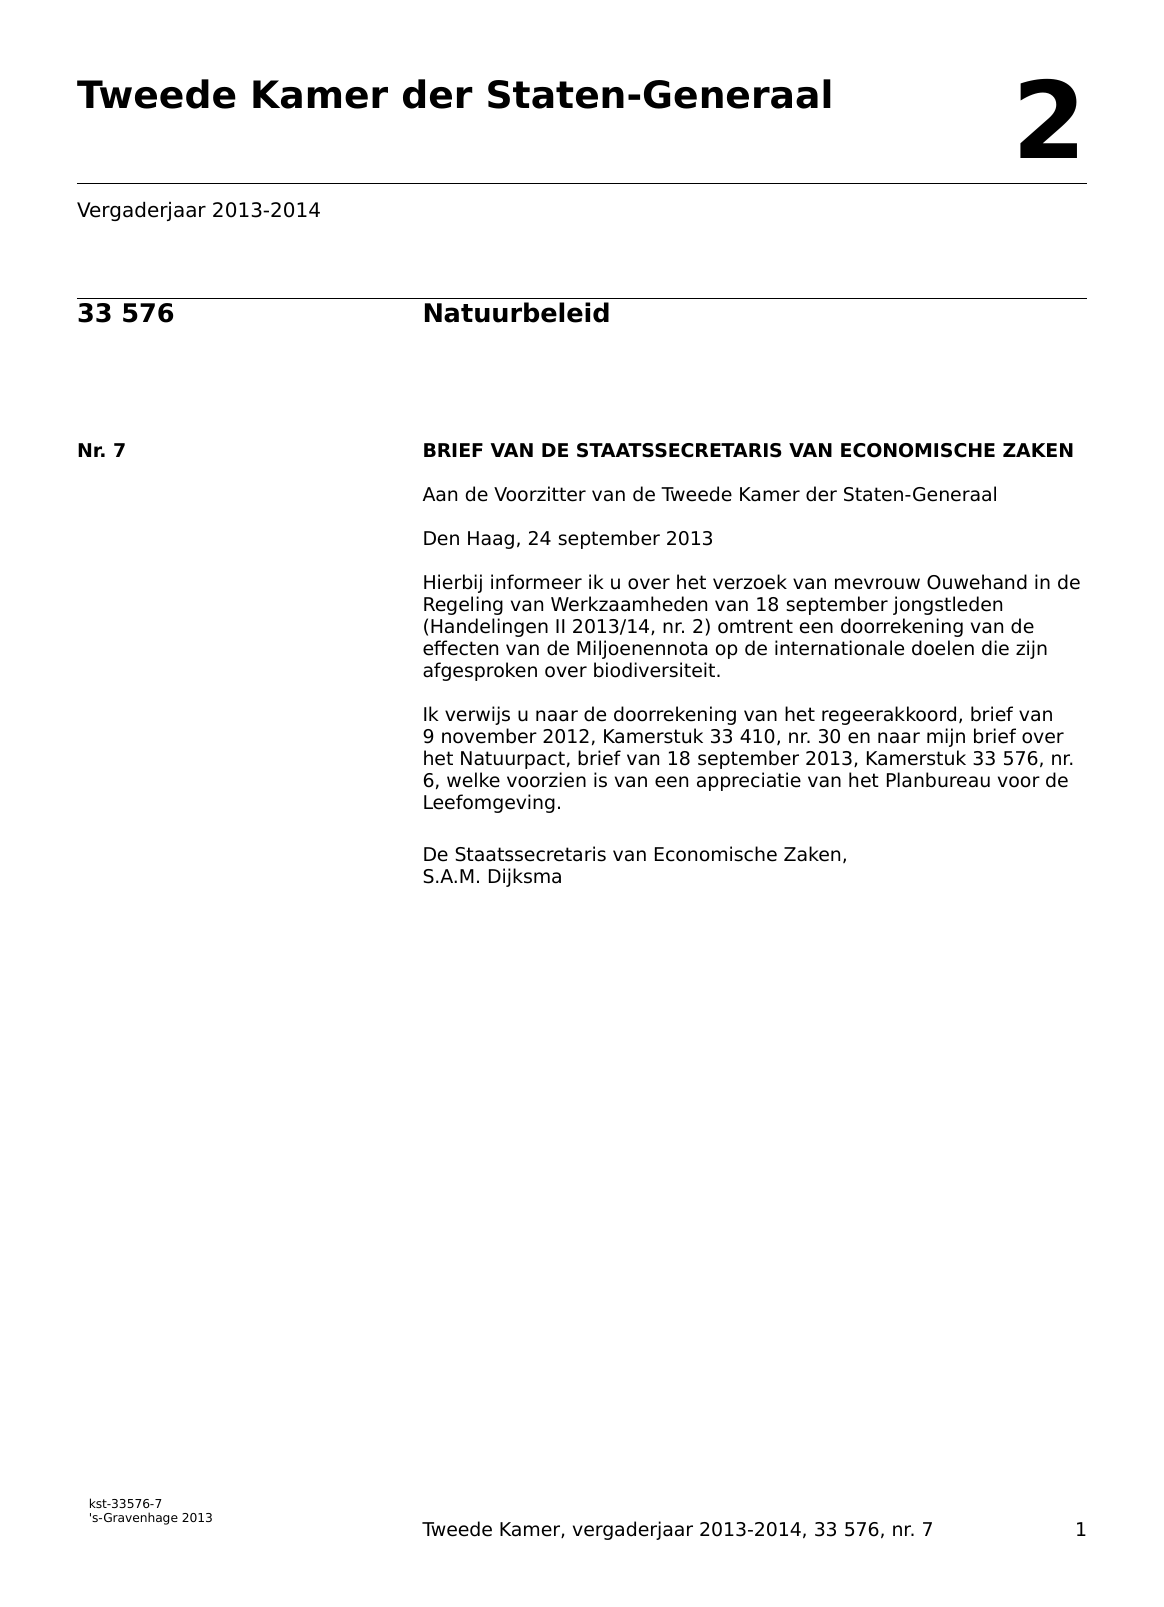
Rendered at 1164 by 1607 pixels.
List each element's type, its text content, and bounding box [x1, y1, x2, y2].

text Hierbij informeer ik u over het verzoek van mevrouw Ouwehand in de Regeling van Werkzaamheden van 18 september jongstleden (Handelingen II 2013/14, nr. 2) omtrent een doorrekening van de effecten van de Miljoenennota op de internationale doelen die zijn afgesproken over biodiversiteit. [422, 572, 1087, 682]
text De Staatssecretaris van Economische Zaken, S.A.M. Dijksma [422, 844, 1087, 888]
subtitle Nr. 7 BRIEF VAN DE STAATSSECRETARIS VAN ECONOMISCHE ZAKEN [77, 440, 1087, 462]
table_header 2 [886, 59, 1087, 183]
table_cell Vergaderjaar 2013-2014 [77, 184, 1087, 298]
text kst-33576-7 [88, 1497, 323, 1511]
table_header Tweede Kamer der Staten-Generaal [77, 59, 886, 183]
text Aan de Voorzitter van de Tweede Kamer der Staten-Generaal [422, 484, 1087, 506]
subtitle 33 576 Natuurbeleid [77, 299, 1087, 329]
text 's-Gravenhage 2013 [88, 1511, 323, 1525]
text Ik verwijs u naar de doorrekening van het regeerakkoord, brief van 9 november 2012, Kamerstuk 33 410, nr. 30 en naar mijn brief over het Natuurpact, brief van 18 september 2013, Kamerstuk 33 576, nr. 6, welke voorzien is van een appreciatie van het Planbureau voor de Leefomgeving. [422, 704, 1087, 814]
text Den Haag, 24 september 2013 [422, 528, 1087, 550]
